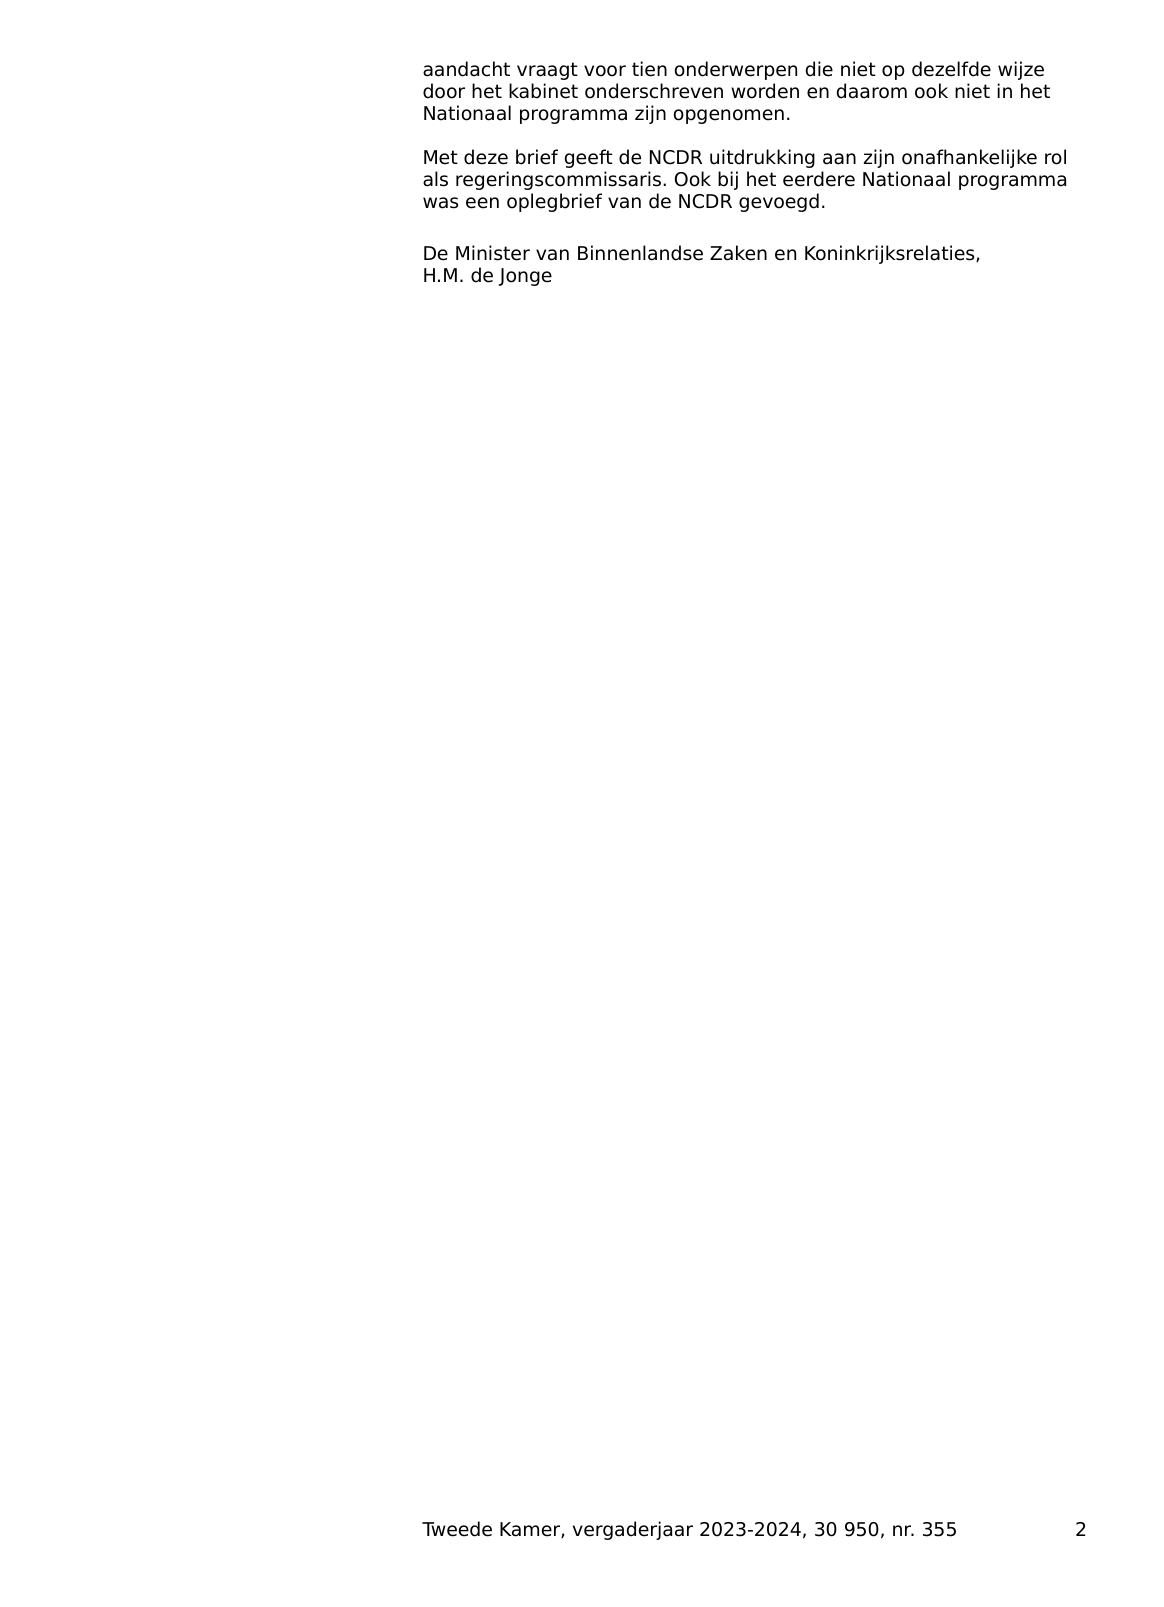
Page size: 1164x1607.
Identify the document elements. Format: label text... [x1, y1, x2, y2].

text Met deze brief geeft de NCDR uitdrukking aan zijn onafhankelijke rol als regeringscommissaris. Ook bij het eerdere Nationaal programma was een oplegbrief van de NCDR gevoegd. [422, 147, 1087, 213]
text De Minister van Binnenlandse Zaken en Koninkrijksrelaties, H.M. de Jonge [422, 243, 1087, 287]
text aandacht vraagt voor tien onderwerpen die niet op dezelfde wijze door het kabinet onderschreven worden en daarom ook niet in het Nationaal programma zijn opgenomen. [422, 59, 1087, 125]
